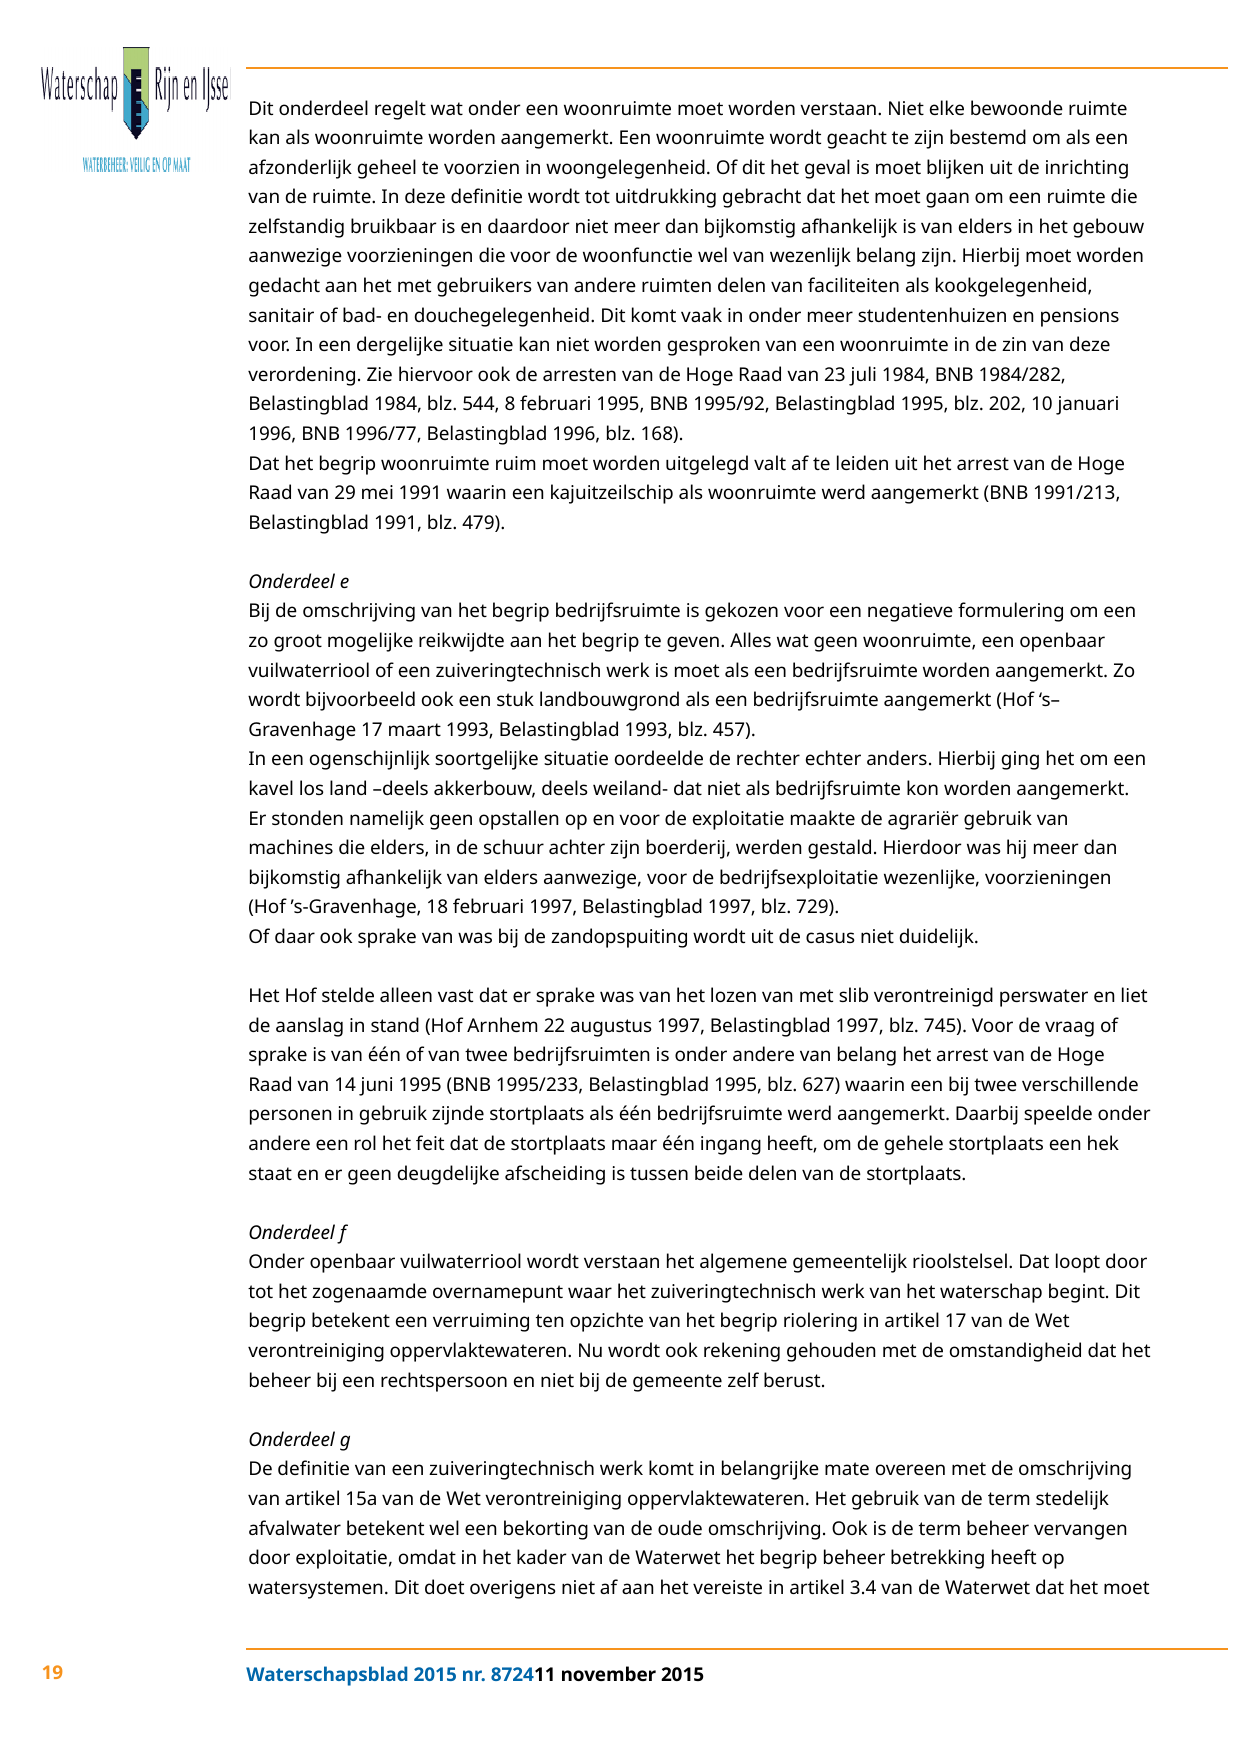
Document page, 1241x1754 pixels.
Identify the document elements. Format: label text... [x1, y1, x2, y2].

picture [41, 47, 231, 172]
text Of daar ook sprake van was bij de zandopspuiting wordt uit de casus niet duidelijk. [248, 923, 1152, 949]
text Het Hof stelde alleen vast dat er sprake was van het lozen van met slib verontreinigd perswater en liet de aanslag in stand (Hof Arnhem 22 augustus 1997, Belastingblad 1997, blz. 745). Voor de vraag of sprake is van één of van twee bedrijfsruimten is onder andere van belang het arrest van de Hoge Raad van 14 juni 1995 (BNB 1995/233, Belastingblad 1995, blz. 627) waarin een bij twee verschillende personen in gebruik zijnde stortplaats als één bedrijfsruimte werd aangemerkt. Daarbij speelde onder andere een rol het feit dat de stortplaats maar één ingang heeft, om de gehele stortplaats een hek staat en er geen deugdelijke afscheiding is tussen beide delen van de stortplaats. [248, 982, 1152, 1186]
text Bij de omschrijving van het begrip bedrijfsruimte is gekozen voor een negatieve formulering om een zo groot mogelijke reikwijdte aan het begrip te geven. Alles wat geen woonruimte, een openbaar vuilwaterriool of een zuiveringtechnisch werk is moet als een bedrijfsruimte worden aangemerkt. Zo wordt bijvoorbeeld ook een stuk landbouwgrond als een bedrijfsruimte aangemerkt (Hof ‘s–Gravenhage 17 maart 1993, Belastingblad 1993, blz. 457). [248, 598, 1152, 742]
text In een ogenschijnlijk soortgelijke situatie oordeelde de rechter echter anders. Hierbij ging het om een kavel los land –deels akkerbouw, deels weiland- dat niet als bedrijfsruimte kon worden aangemerkt. Er stonden namelijk geen opstallen op en voor de exploitatie maakte de agrariër gebruik van machines die elders, in de schuur achter zijn boerderij, werden gestald. Hierdoor was hij meer dan bijkomstig afhankelijk van elders aanwezige, voor de bedrijfsexploitatie wezenlijke, voorzieningen (Hof ’s-Gravenhage, 18 februari 1997, Belastingblad 1997, blz. 729). [248, 746, 1152, 919]
text Onderdeel f [248, 1219, 1152, 1245]
text Onderdeel g [248, 1426, 1152, 1452]
text Dit onderdeel regelt wat onder een woonruimte moet worden verstaan. Niet elke bewoonde ruimte kan als woonruimte worden aangemerkt. Een woonruimte wordt geacht te zijn bestemd om als een afzonderlijk geheel te voorzien in woongelegenheid. Of dit het geval is moet blijken uit de inrichting van de ruimte. In deze definitie wordt tot uitdrukking gebracht dat het moet gaan om een ruimte die zelfstandig bruikbaar is en daardoor niet meer dan bijkomstig afhankelijk is van elders in het gebouw aanwezige voorzieningen die voor de woonfunctie wel van wezenlijk belang zijn. Hierbij moet worden gedacht aan het met gebruikers van andere ruimten delen van faciliteiten als kookgelegenheid, sanitair of bad- en douchegelegenheid. Dit komt vaak in onder meer studentenhuizen en pensions voor. In een dergelijke situatie kan niet worden gesproken van een woonruimte in de zin van deze verordening. Zie hiervoor ook de arresten van de Hoge Raad van 23 juli 1984, BNB 1984/282, Belastingblad 1984, blz. 544, 8 februari 1995, BNB 1995/92, Belastingblad 1995, blz. 202, 10 januari 1996, BNB 1996/77, Belastingblad 1996, blz. 168). [248, 95, 1152, 446]
text Onder openbaar vuilwaterriool wordt verstaan het algemene gemeentelijk rioolstelsel. Dat loopt door tot het zogenaamde overnamepunt waar het zuiveringtechnisch werk van het waterschap begint. Dit begrip betekent een verruiming ten opzichte van het begrip riolering in artikel 17 van de Wet verontreiniging oppervlaktewateren. Nu wordt ook rekening gehouden met de omstandigheid dat het beheer bij een rechtspersoon en niet bij de gemeente zelf berust. [248, 1248, 1152, 1393]
text Onderdeel e [248, 568, 1152, 594]
text Dat het begrip woonruimte ruim moet worden uitgelegd valt af te leiden uit het arrest van de Hoge Raad van 29 mei 1991 waarin een kajuitzeilschip als woonruimte werd aangemerkt (BNB 1991/213, Belastingblad 1991, blz. 479). [248, 450, 1152, 535]
text De definitie van een zuiveringtechnisch werk komt in belangrijke mate overeen met de omschrijving van artikel 15a van de Wet verontreiniging oppervlaktewateren. Het gebruik van de term stedelijk afvalwater betekent wel een bekorting van de oude omschrijving. Ook is de term beheer vervangen door exploitatie, omdat in het kader van de Waterwet het begrip beheer betrekking heeft op watersystemen. Dit doet overigens niet af aan het vereiste in artikel 3.4 van de Waterwet dat het moet [248, 1456, 1152, 1600]
